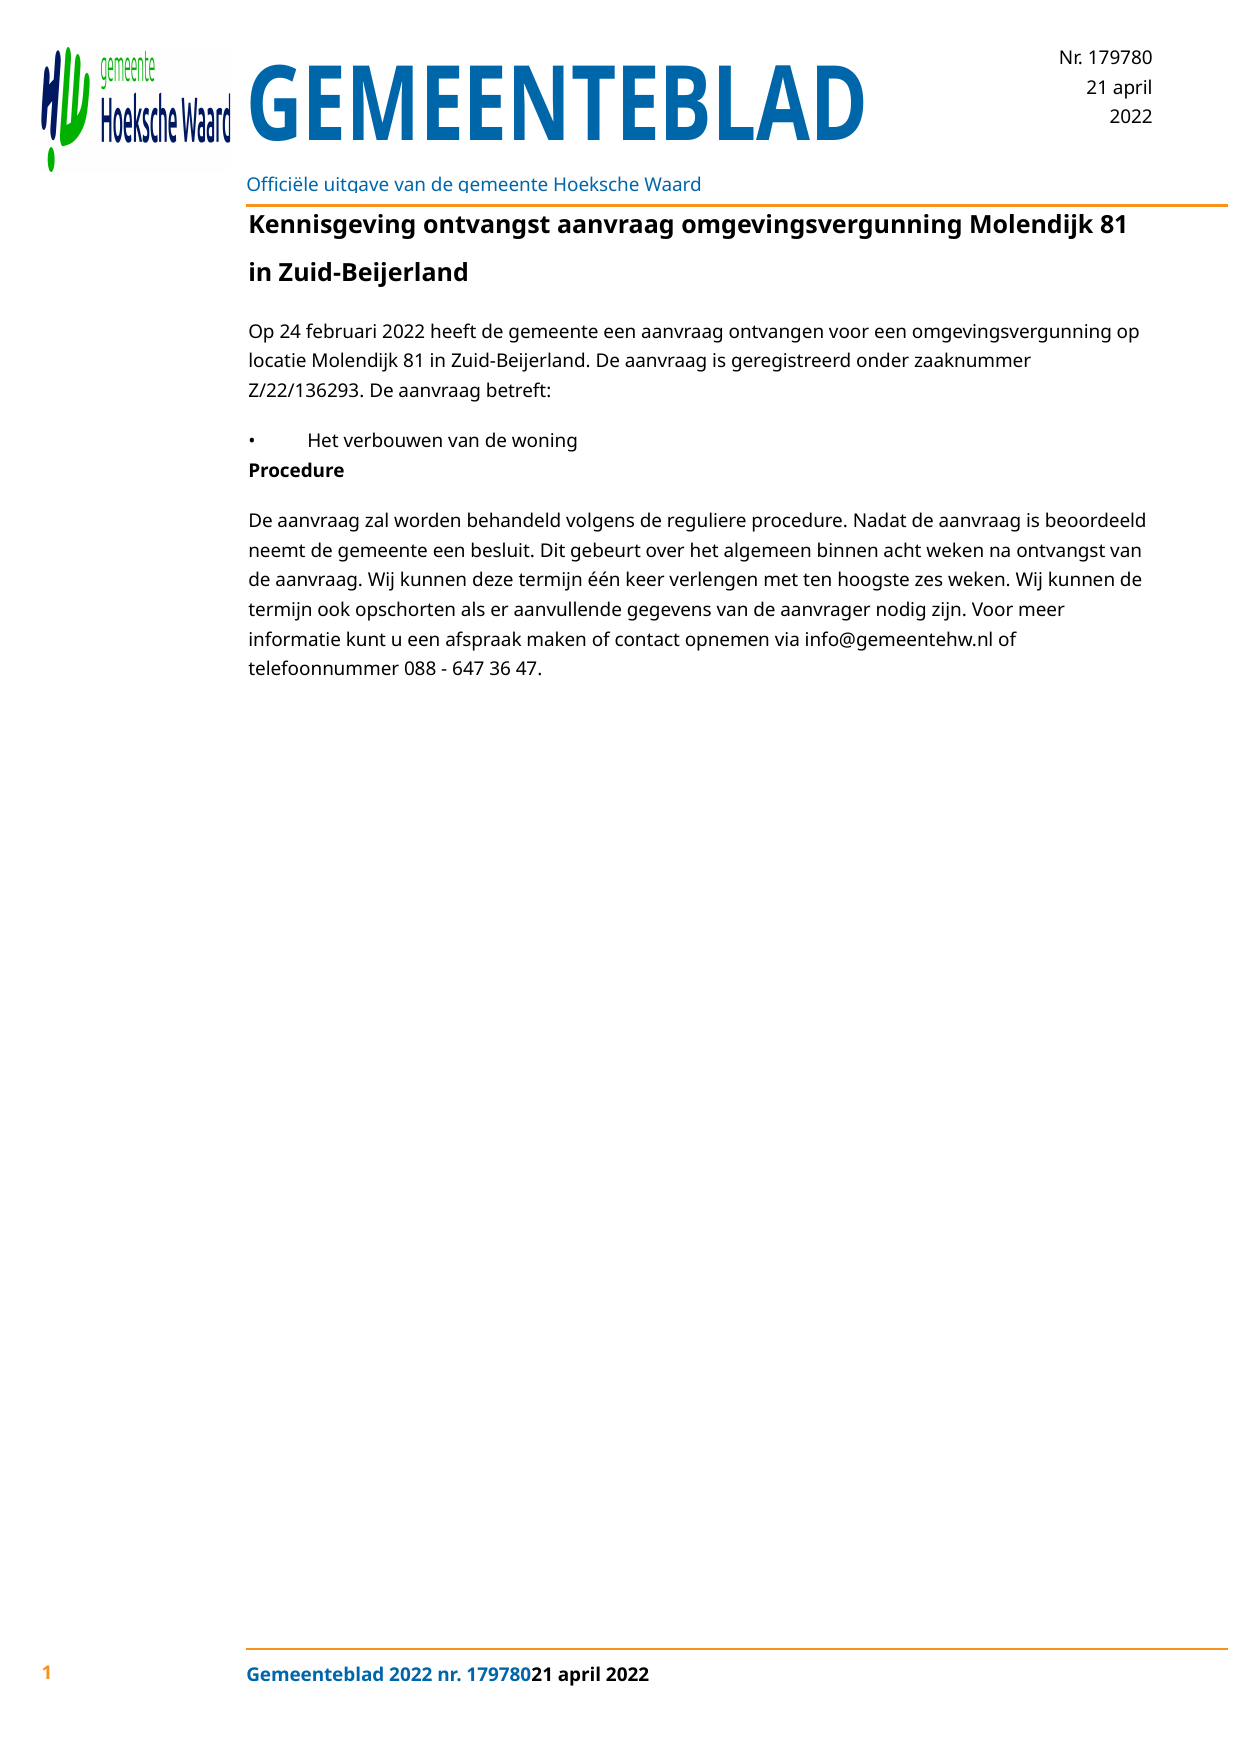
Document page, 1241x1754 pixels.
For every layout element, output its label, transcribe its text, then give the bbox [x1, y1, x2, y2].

text Op 24 februari 2022 heeft de gemeente een aanvraag ontvangen voor een omgevingsvergunning op locatie Molendijk 81 in Zuid-Beijerland. De aanvraag is geregistreerd onder zaaknummer Z/22/136293. De aanvraag betreft: [248, 318, 1152, 403]
list Het verbouwen van de woning [248, 427, 1152, 453]
text De aanvraag zal worden behandeld volgens de reguliere procedure. Nadat de aanvraag is beoordeeld neemt de gemeente een besluit. Dit gebeurt over het algemeen binnen acht weken na ontvangst van de aanvraag. Wij kunnen deze termijn één keer verlengen met ten hoogste zes weken. Wij kunnen de termijn ook opschorten als er aanvullende gegevens van de aanvrager nodig zijn. Voor meer informatie kunt u een afspraak maken of contact opnemen via info@gemeentehw.nl of telefoonnummer 088 - 647 36 47. [248, 507, 1152, 681]
text Kennisgeving ontvangst aanvraag omgevingsvergunning Molendijk 81 in Zuid-Beijerland [248, 207, 1152, 288]
text Procedure [248, 457, 1152, 483]
picture [41, 47, 231, 172]
